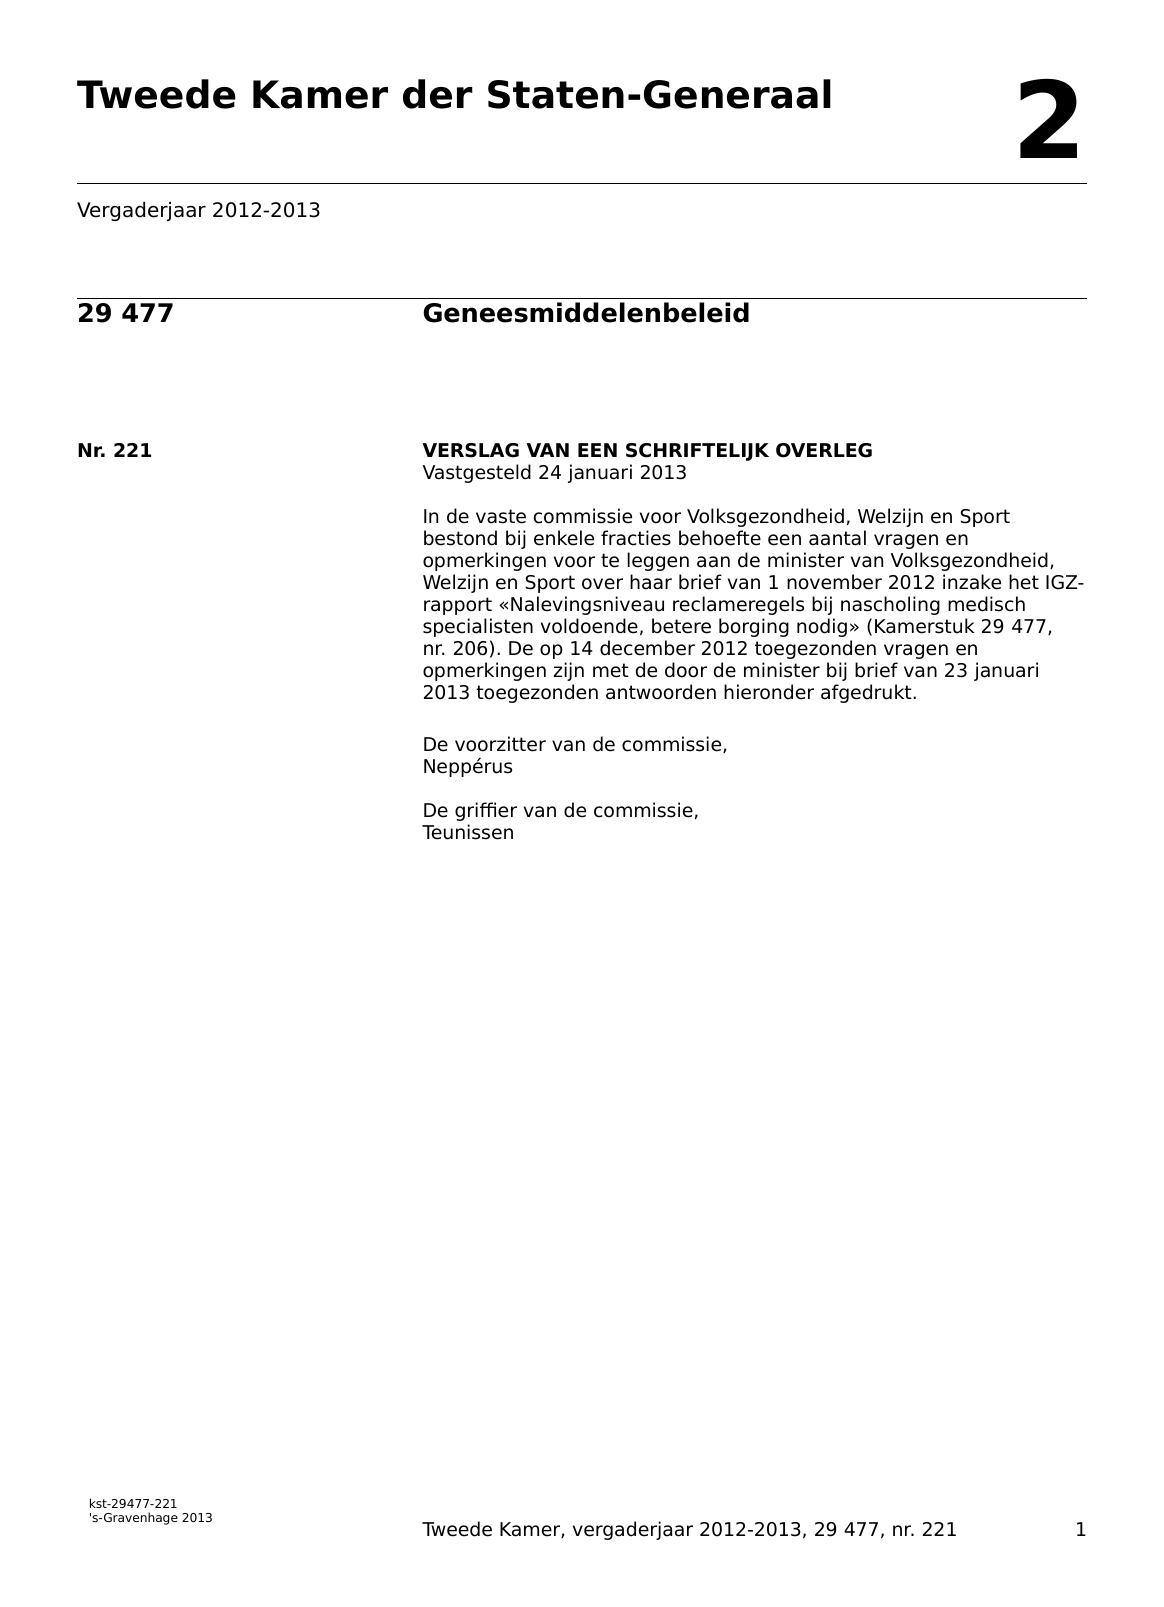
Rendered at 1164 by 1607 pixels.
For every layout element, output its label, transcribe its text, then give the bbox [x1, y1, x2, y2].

table_header Tweede Kamer der Staten-Generaal [77, 59, 886, 183]
text 's-Gravenhage 2013 [88, 1511, 323, 1525]
subtitle Nr. 221 VERSLAG VAN EEN SCHRIFTELIJK OVERLEG [77, 440, 1087, 462]
text kst-29477-221 [88, 1497, 323, 1511]
table_header 2 [886, 59, 1087, 183]
text De voorzitter van de commissie, Neppérus [422, 734, 1087, 778]
table_cell Vergaderjaar 2012-2013 [77, 184, 1087, 298]
text In de vaste commissie voor Volksgezondheid, Welzijn en Sport bestond bij enkele fracties behoefte een aantal vragen en opmerkingen voor te leggen aan de minister van Volksgezondheid, Welzijn en Sport over haar brief van 1 november 2012 inzake het IGZ-rapport «Nalevingsniveau reclameregels bij nascholing medisch specialisten voldoende, betere borging nodig» (Kamerstuk 29 477, nr. 206). De op 14 december 2012 toegezonden vragen en opmerkingen zijn met de door de minister bij brief van 23 januari 2013 toegezonden antwoorden hieronder afgedrukt. [422, 506, 1087, 704]
subtitle 29 477 Geneesmiddelenbeleid [77, 299, 1087, 329]
text Vastgesteld 24 januari 2013 [422, 462, 1087, 484]
text De griffier van de commissie, Teunissen [422, 800, 1087, 844]
